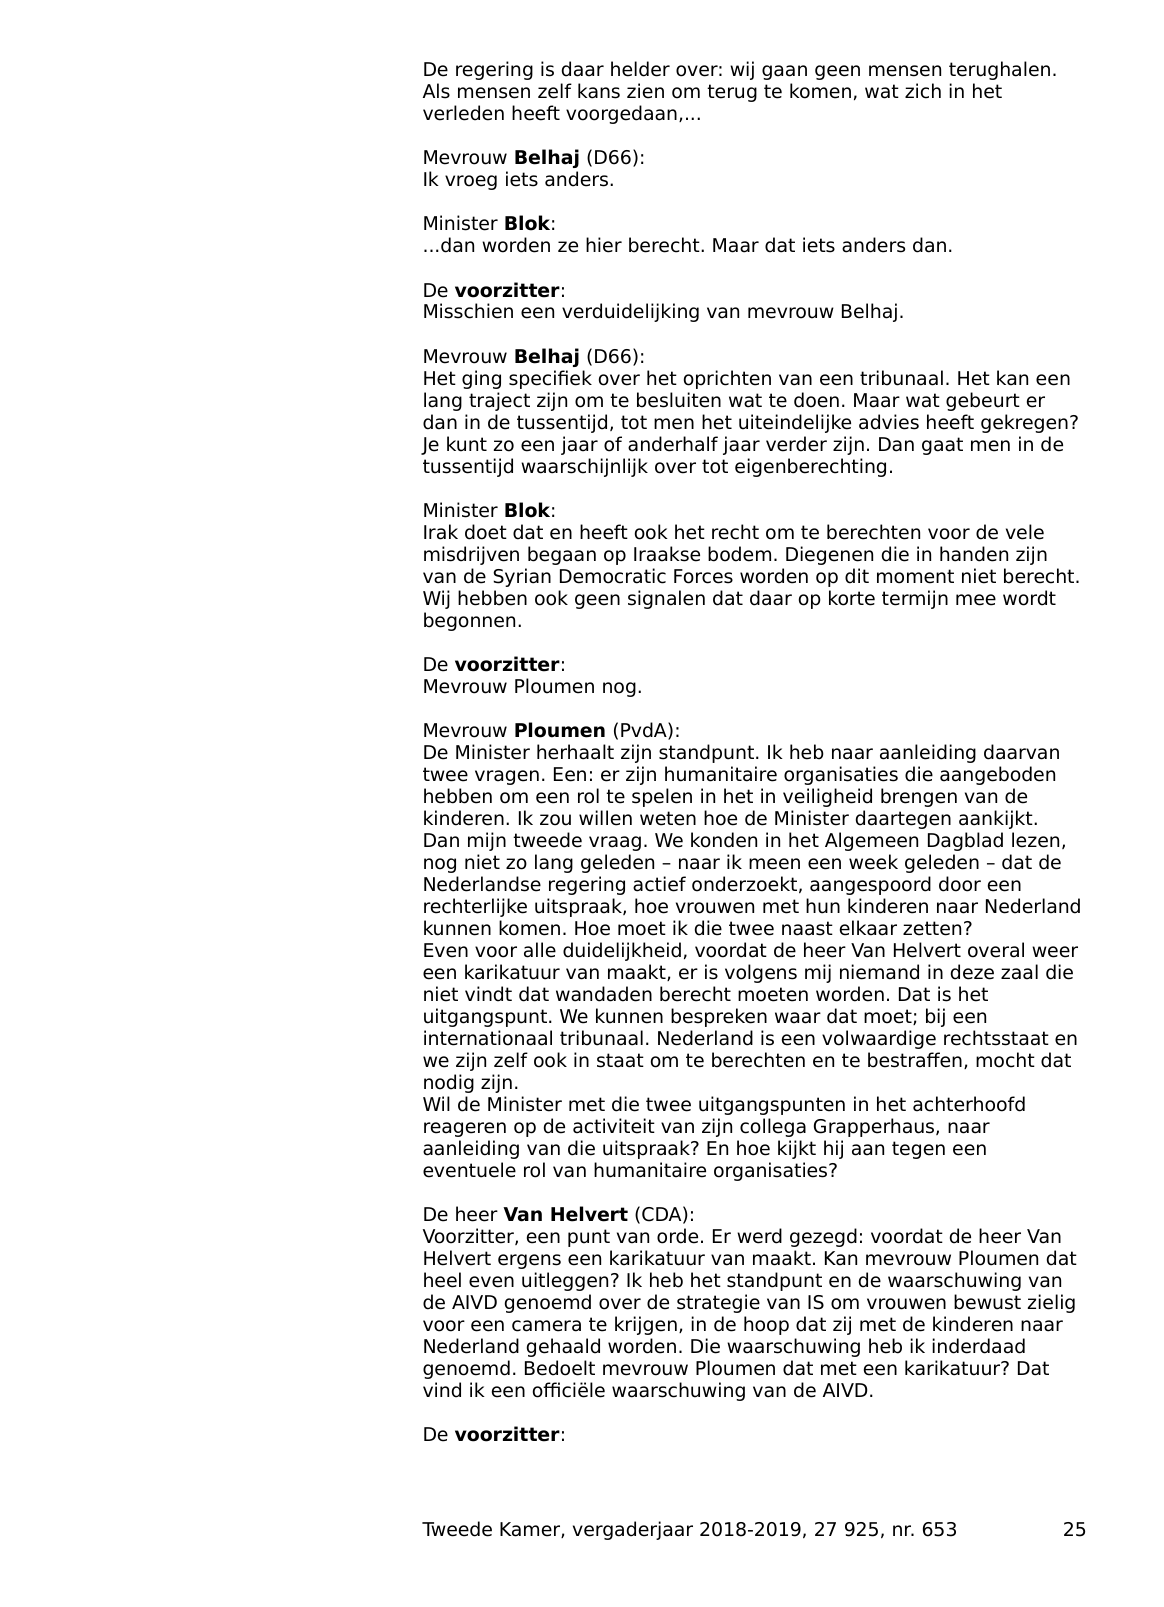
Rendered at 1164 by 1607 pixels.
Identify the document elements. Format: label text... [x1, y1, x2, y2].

text Dan mijn tweede vraag. We konden in het Algemeen Dagblad lezen, nog niet zo lang geleden – naar ik meen een week geleden – dat de Nederlandse regering actief onderzoekt, aangespoord door een rechterlijke uitspraak, hoe vrouwen met hun kinderen naar Nederland kunnen komen. Hoe moet ik die twee naast elkaar zetten? [422, 830, 1087, 940]
text Voorzitter, een punt van orde. Er werd gezegd: voordat de heer Van Helvert ergens een karikatuur van maakt. Kan mevrouw Ploumen dat heel even uitleggen? Ik heb het standpunt en de waarschuwing van de AIVD genoemd over de strategie van IS om vrouwen bewust zielig voor een camera te krijgen, in de hoop dat zij met de kinderen naar Nederland gehaald worden. Die waarschuwing heb ik inderdaad genoemd. Bedoelt mevrouw Ploumen dat met een karikatuur? Dat vind ik een officiële waarschuwing van de AIVD. [422, 1226, 1087, 1401]
text Minister Blok: [422, 213, 1087, 235]
text Ik vroeg iets anders. [422, 169, 1087, 191]
text Misschien een verduidelijking van mevrouw Belhaj. [422, 301, 1087, 323]
text De heer Van Helvert (CDA): [422, 1204, 1087, 1226]
text Even voor alle duidelijkheid, voordat de heer Van Helvert overal weer een karikatuur van maakt, er is volgens mij niemand in deze zaal die niet vindt dat wandaden berecht moeten worden. Dat is het uitgangspunt. We kunnen bespreken waar dat moet; bij een internationaal tribunaal. Nederland is een volwaardige rechtsstaat en we zijn zelf ook in staat om te berechten en te bestraffen, mocht dat nodig zijn. [422, 940, 1087, 1093]
text Mevrouw Belhaj (D66): [422, 147, 1087, 169]
text De Minister herhaalt zijn standpunt. Ik heb naar aanleiding daarvan twee vragen. Een: er zijn humanitaire organisaties die aangeboden hebben om een rol te spelen in het in veiligheid brengen van de kinderen. Ik zou willen weten hoe de Minister daartegen aankijkt. [422, 742, 1087, 830]
text De voorzitter: [422, 1424, 1087, 1446]
text De voorzitter: [422, 279, 1087, 301]
text Minister Blok: [422, 500, 1087, 522]
text De regering is daar helder over: wij gaan geen mensen terughalen. Als mensen zelf kans zien om terug te komen, wat zich in het verleden heeft voorgedaan,... [422, 59, 1087, 125]
text Mevrouw Belhaj (D66): [422, 346, 1087, 368]
text Irak doet dat en heeft ook het recht om te berechten voor de vele misdrijven begaan op Iraakse bodem. Diegenen die in handen zijn van de Syrian Democratic Forces worden op dit moment niet berecht. Wij hebben ook geen signalen dat daar op korte termijn mee wordt begonnen. [422, 522, 1087, 632]
text ...dan worden ze hier berecht. Maar dat iets anders dan. [422, 235, 1087, 257]
text Mevrouw Ploumen nog. [422, 676, 1087, 698]
text Wil de Minister met die twee uitgangspunten in het achterhoofd reageren op de activiteit van zijn collega Grapperhaus, naar aanleiding van die uitspraak? En hoe kijkt hij aan tegen een eventuele rol van humanitaire organisaties? [422, 1093, 1087, 1181]
text De voorzitter: [422, 654, 1087, 676]
text Het ging specifiek over het oprichten van een tribunaal. Het kan een lang traject zijn om te besluiten wat te doen. Maar wat gebeurt er dan in de tussentijd, tot men het uiteindelijke advies heeft gekregen? Je kunt zo een jaar of anderhalf jaar verder zijn. Dan gaat men in de tussentijd waarschijnlijk over tot eigenberechting. [422, 368, 1087, 477]
text Mevrouw Ploumen (PvdA): [422, 720, 1087, 742]
